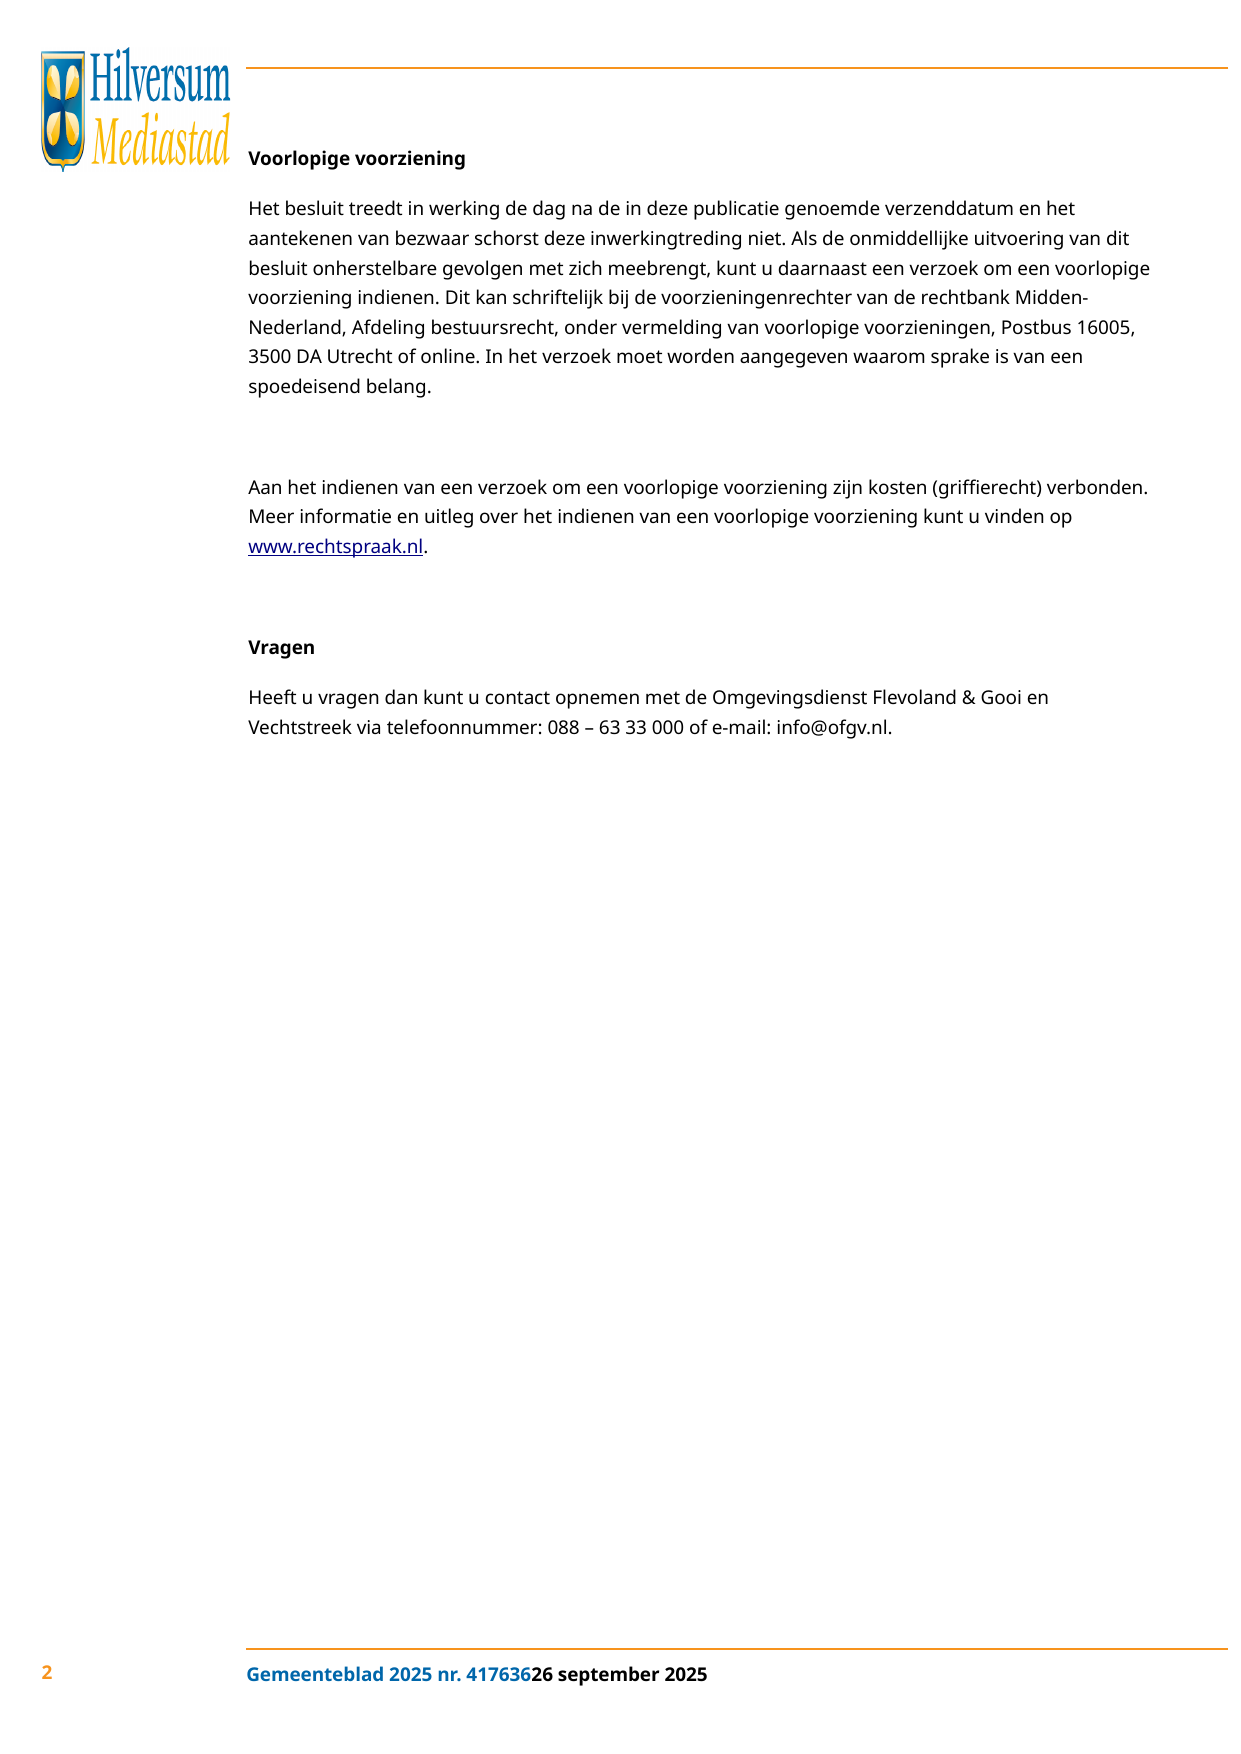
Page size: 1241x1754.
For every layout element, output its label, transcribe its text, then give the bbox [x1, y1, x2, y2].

text Heeft u vragen dan kunt u contact opnemen met de Omgevingsdienst Flevoland & Gooi en Vechtstreek via telefoonnummer: 088 – 63 33 000 of e-mail: info@ofgv.nl. [248, 684, 1152, 740]
text Aan het indienen van een verzoek om een voorlopige voorziening zijn kosten (griffierecht) verbonden. Meer informatie en uitleg over het indienen van een voorlopige voorziening kunt u vinden op www.rechtspraak.nl. [248, 474, 1152, 559]
text Vragen [248, 634, 1152, 660]
text Het besluit treedt in werking de dag na de in deze publicatie genoemde verzenddatum en het aantekenen van bezwaar schorst deze inwerkingtreding niet. Als de onmiddellijke uitvoering van dit besluit onherstelbare gevolgen met zich meebrengt, kunt u daarnaast een verzoek om een voorlopige voorziening indienen. Dit kan schriftelijk bij de voorzieningenrechter van de rechtbank Midden-Nederland, Afdeling bestuursrecht, onder vermelding van voorlopige voorzieningen, Postbus 16005, 3500 DA Utrecht of online. In het verzoek moet worden aangegeven waarom sprake is van een spoedeisend belang. [248, 196, 1152, 399]
text Voorlopige voorziening [248, 145, 1152, 171]
picture [41, 47, 231, 172]
